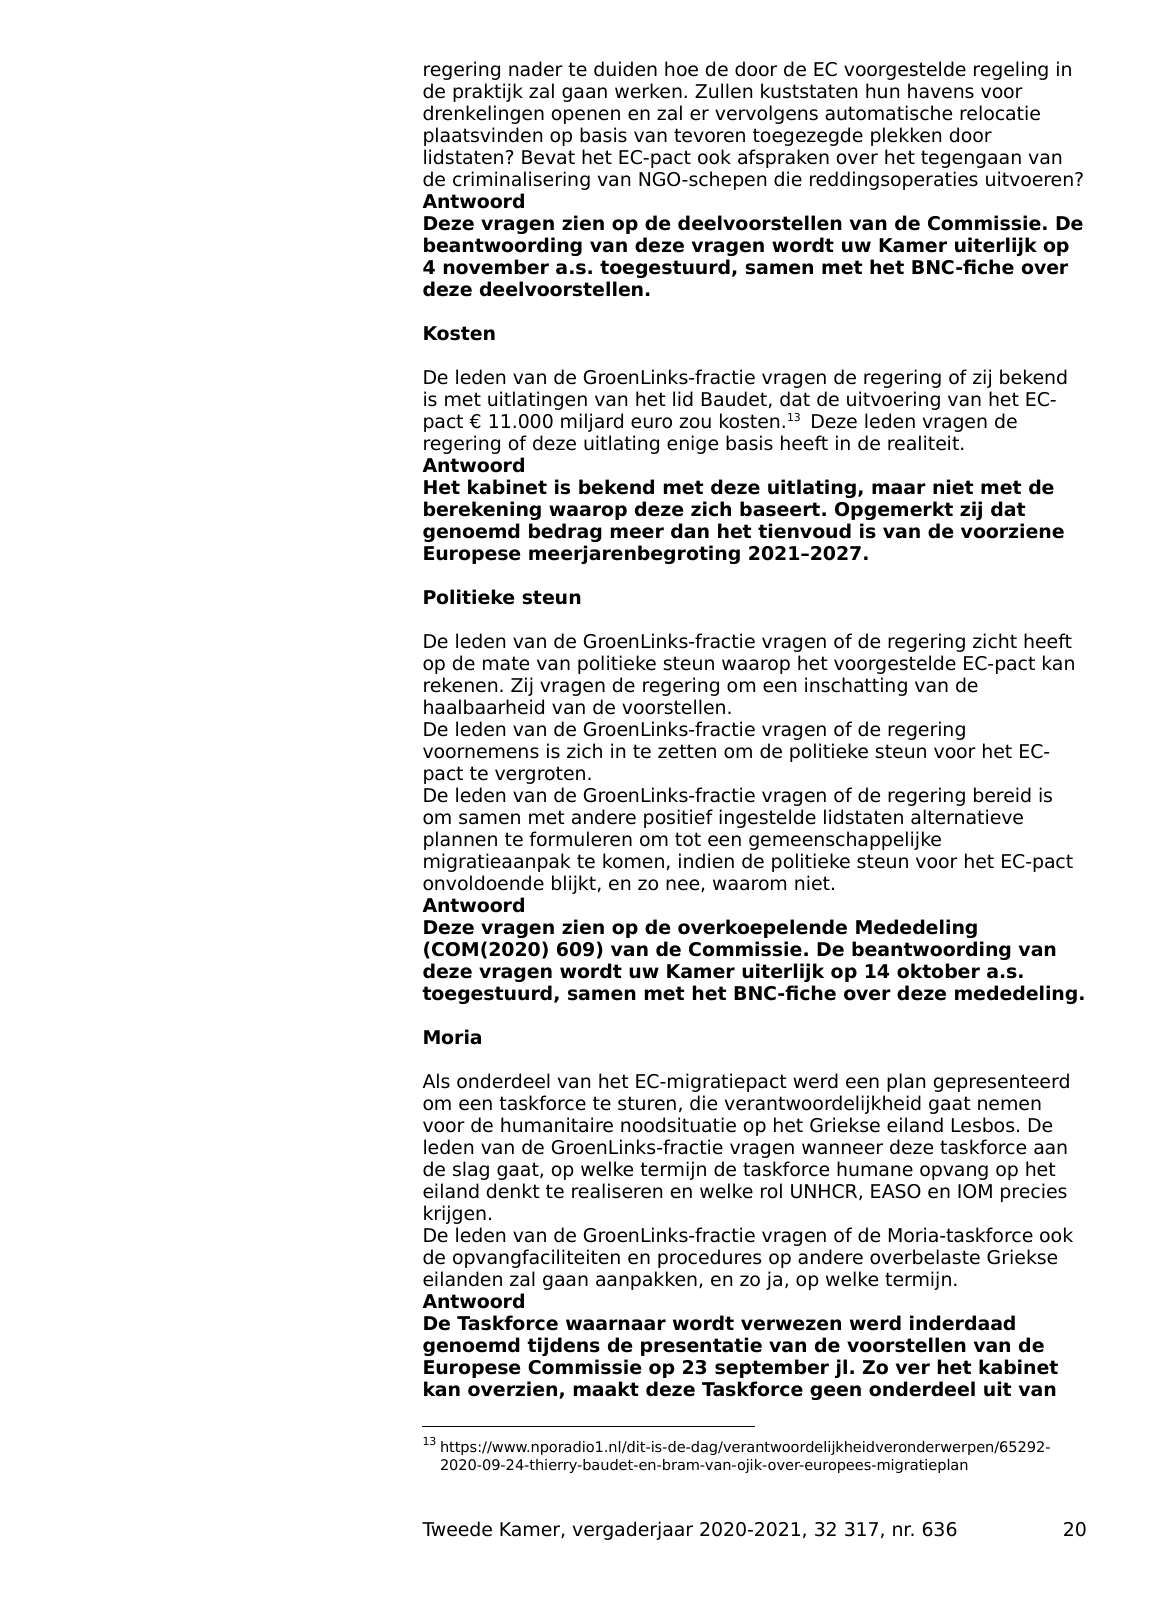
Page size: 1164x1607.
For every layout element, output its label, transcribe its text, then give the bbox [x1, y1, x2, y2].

text Deze vragen zien op de deelvoorstellen van de Commissie. De beantwoording van deze vragen wordt uw Kamer uiterlijk op 4 november a.s. toegestuurd, samen met het BNC-fiche over deze deelvoorstellen. [422, 213, 1087, 301]
text De leden van de GroenLinks-fractie vragen of de regering zicht heeft op de mate van politieke steun waarop het voorgestelde EC-pact kan rekenen. Zij vragen de regering om een inschatting van de haalbaarheid van de voorstellen. [422, 631, 1087, 719]
text Deze vragen zien op de overkoepelende Mededeling (COM(2020) 609) van de Commissie. De beantwoording van deze vragen wordt uw Kamer uiterlijk op 14 oktober a.s. toegestuurd, samen met het BNC-fiche over deze mededeling. [422, 917, 1087, 1005]
text Antwoord [422, 191, 1087, 213]
text Antwoord [422, 895, 1087, 917]
subtitle Politieke steun [422, 587, 1087, 609]
text De leden van de GroenLinks-fractie vragen of de Moria-taskforce ook de opvangfaciliteiten en procedures op andere overbelaste Griekse eilanden zal gaan aanpakken, en zo ja, op welke termijn. [422, 1225, 1087, 1291]
text Als onderdeel van het EC-migratiepact werd een plan gepresenteerd om een taskforce te sturen, die verantwoordelijkheid gaat nemen voor de humanitaire noodsituatie op het Griekse eiland Lesbos. De leden van de GroenLinks-fractie vragen wanneer deze taskforce aan de slag gaat, op welke termijn de taskforce humane opvang op het eiland denkt te realiseren en welke rol UNHCR, EASO en IOM precies krijgen. [422, 1071, 1087, 1225]
text De Taskforce waarnaar wordt verwezen werd inderdaad genoemd tijdens de presentatie van de voorstellen van de Europese Commissie op 23 september jl. Zo ver het kabinet kan overzien, maakt deze Taskforce geen onderdeel uit van [422, 1313, 1087, 1401]
text De leden van de GroenLinks-fractie vragen of de regering voornemens is zich in te zetten om de politieke steun voor het EC-pact te vergroten. [422, 719, 1087, 785]
text Het kabinet is bekend met deze uitlating, maar niet met de berekening waarop deze zich baseert. Opgemerkt zij dat genoemd bedrag meer dan het tienvoud is van de voorziene Europese meerjarenbegroting 2021–2027. [422, 477, 1087, 565]
text De leden van de GroenLinks-fractie vragen de regering of zij bekend is met uitlatingen van het lid Baudet, dat de uitvoering van het EC-pact € 11.000 miljard euro zou kosten. Deze leden vragen de regering of deze uitlating enige basis heeft in de realiteit. [422, 367, 1087, 455]
text https://www.nporadio1.nl/dit-is-de-dag/verantwoordelijkheidveronderwerpen/65292-2020-09-24-thierry-baudet-en-bram-van-ojik-over-europees-migratieplan [422, 1435, 1087, 1474]
subtitle Kosten [422, 323, 1087, 345]
text regering nader te duiden hoe de door de EC voorgestelde regeling in de praktijk zal gaan werken. Zullen kuststaten hun havens voor drenkelingen openen en zal er vervolgens automatische relocatie plaatsvinden op basis van tevoren toegezegde plekken door lidstaten? Bevat het EC-pact ook afspraken over het tegengaan van de criminalisering van NGO-schepen die reddingsoperaties uitvoeren? [422, 59, 1087, 191]
text De leden van de GroenLinks-fractie vragen of de regering bereid is om samen met andere positief ingestelde lidstaten alternatieve plannen te formuleren om tot een gemeenschappelijke migratieaanpak te komen, indien de politieke steun voor het EC-pact onvoldoende blijkt, en zo nee, waarom niet. [422, 785, 1087, 895]
subtitle Moria [422, 1027, 1087, 1049]
text Antwoord [422, 1291, 1087, 1313]
text Antwoord [422, 455, 1087, 477]
